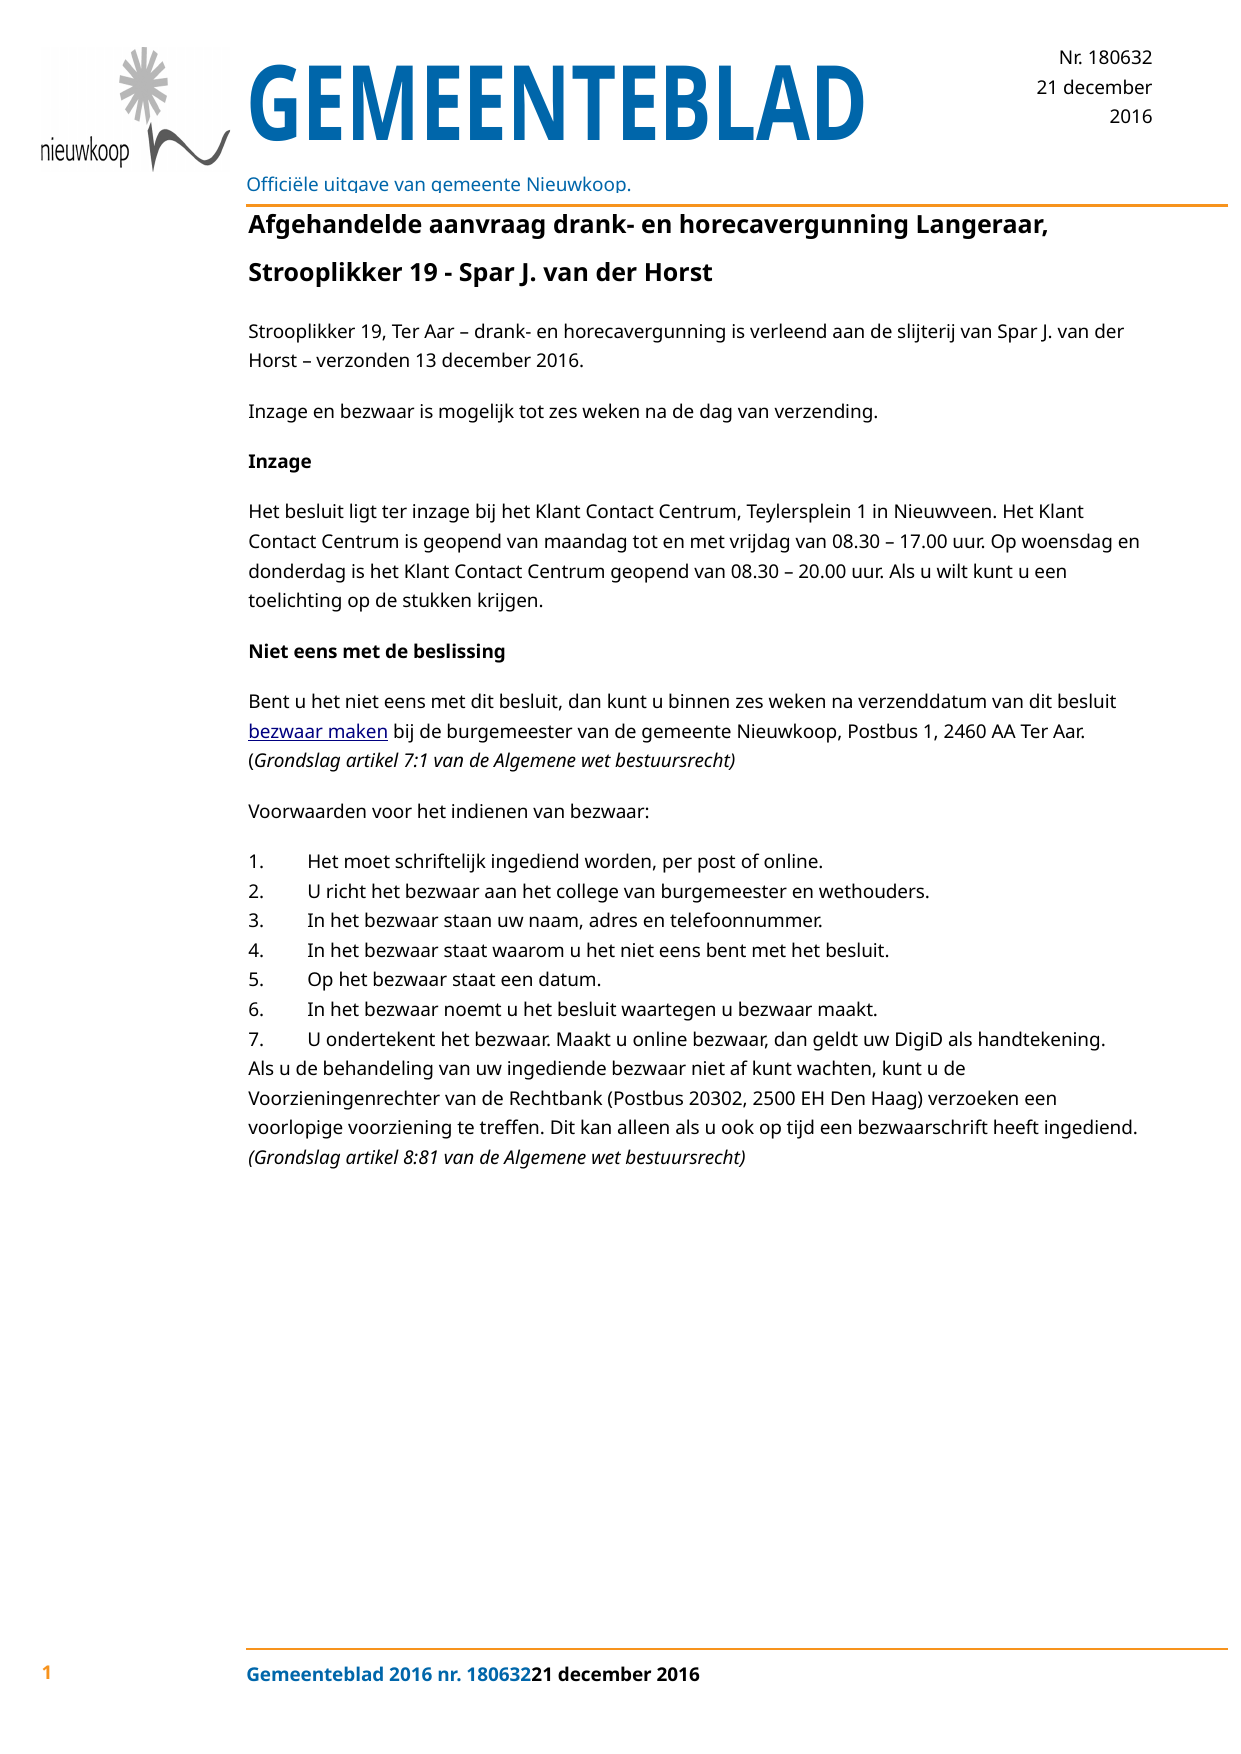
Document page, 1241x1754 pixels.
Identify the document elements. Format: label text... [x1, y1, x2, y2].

picture [41, 47, 231, 172]
text Inzage [248, 448, 1152, 474]
text Voorwaarden voor het indienen van bezwaar: [248, 798, 1152, 824]
text Bent u het niet eens met dit besluit, dan kunt u binnen zes weken na verzenddatum van dit besluit bezwaar maken bij de burgemeester van de gemeente Nieuwkoop, Postbus 1, 2460 AA Ter Aar. (Grondslag artikel 7:1 van de Algemene wet bestuursrecht) [248, 688, 1152, 773]
list Op het bezwaar staat een datum. [248, 967, 1152, 992]
list Het moet schriftelijk ingediend worden, per post of online. [248, 848, 1152, 874]
text Niet eens met de beslissing [248, 638, 1152, 664]
list In het bezwaar noemt u het besluit waartegen u bezwaar maakt. [248, 996, 1152, 1022]
list In het bezwaar staan uw naam, adres en telefoonnummer. [248, 907, 1152, 933]
text Het besluit ligt ter inzage bij het Klant Contact Centrum, Teylersplein 1 in Nieuwveen. Het Klant Contact Centrum is geopend van maandag tot en met vrijdag van 08.30 – 17.00 uur. Op woensdag en donderdag is het Klant Contact Centrum geopend van 08.30 – 20.00 uur. Als u wilt kunt u een toelichting op de stukken krijgen. [248, 499, 1152, 613]
list U ondertekent het bezwaar. Maakt u online bezwaar, dan geldt uw DigiD als handtekening. [248, 1026, 1152, 1052]
list U richt het bezwaar aan het college van burgemeester en wethouders. [248, 878, 1152, 904]
text Inzage en bezwaar is mogelijk tot zes weken na de dag van verzending. [248, 398, 1152, 424]
text Als u de behandeling van uw ingediende bezwaar niet af kunt wachten, kunt u de Voorzieningenrechter van de Rechtbank (Postbus 20302, 2500 EH Den Haag) verzoeken een voorlopige voorziening te treffen. Dit kan alleen als u ook op tijd een bezwaarschrift heeft ingediend. (Grondslag artikel 8:81 van de Algemene wet bestuursrecht) [248, 1055, 1152, 1170]
list In het bezwaar staat waarom u het niet eens bent met het besluit. [248, 937, 1152, 963]
text Strooplikker 19, Ter Aar – drank- en horecavergunning is verleend aan de slijterij van Spar J. van der Horst – verzonden 13 december 2016. [248, 318, 1152, 373]
text Afgehandelde aanvraag drank- en horecavergunning Langeraar, Strooplikker 19 - Spar J. van der Horst [248, 207, 1152, 288]
